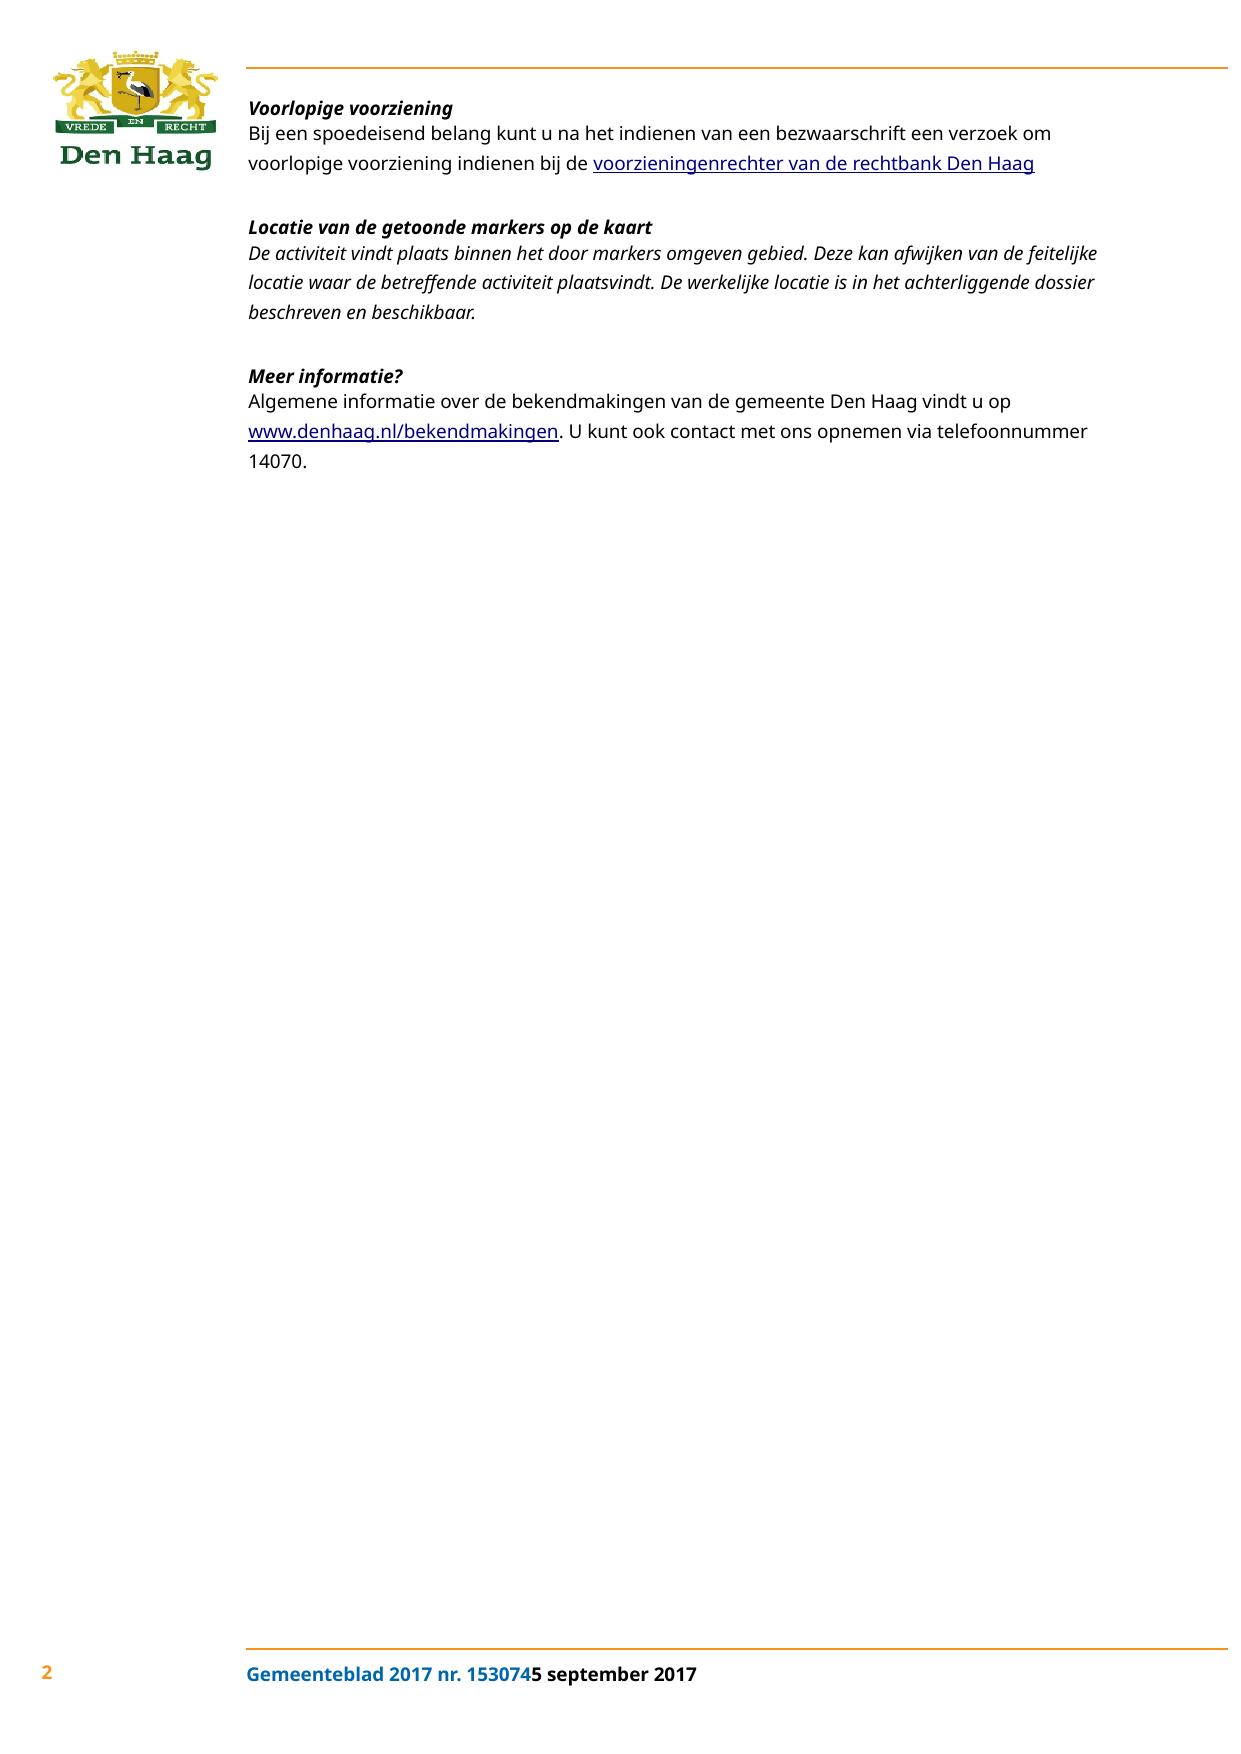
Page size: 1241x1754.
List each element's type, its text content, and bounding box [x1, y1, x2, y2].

text Meer informatie? [248, 363, 1152, 389]
text Locatie van de getoonde markers op de kaart [248, 214, 1152, 240]
text De activiteit vindt plaats binnen het door markers omgeven gebied. Deze kan afwijken van de feitelijke locatie waar de betreffende activiteit plaatsvindt. De werkelijke locatie is in het achterliggende dossier beschreven en beschikbaar. [248, 240, 1152, 325]
text Algemene informatie over de bekendmakingen van de gemeente Den Haag vindt u op www.denhaag.nl/bekendmakingen. U kunt ook contact met ons opnemen via telefoonnummer 14070. [248, 389, 1152, 473]
picture [41, 47, 231, 172]
text Voorlopige voorziening [248, 95, 1152, 121]
text Bij een spoedeisend belang kunt u na het indienen van een bezwaarschrift een verzoek om voorlopige voorziening indienen bij de voorzieningenrechter van de rechtbank Den Haag [248, 121, 1152, 176]
